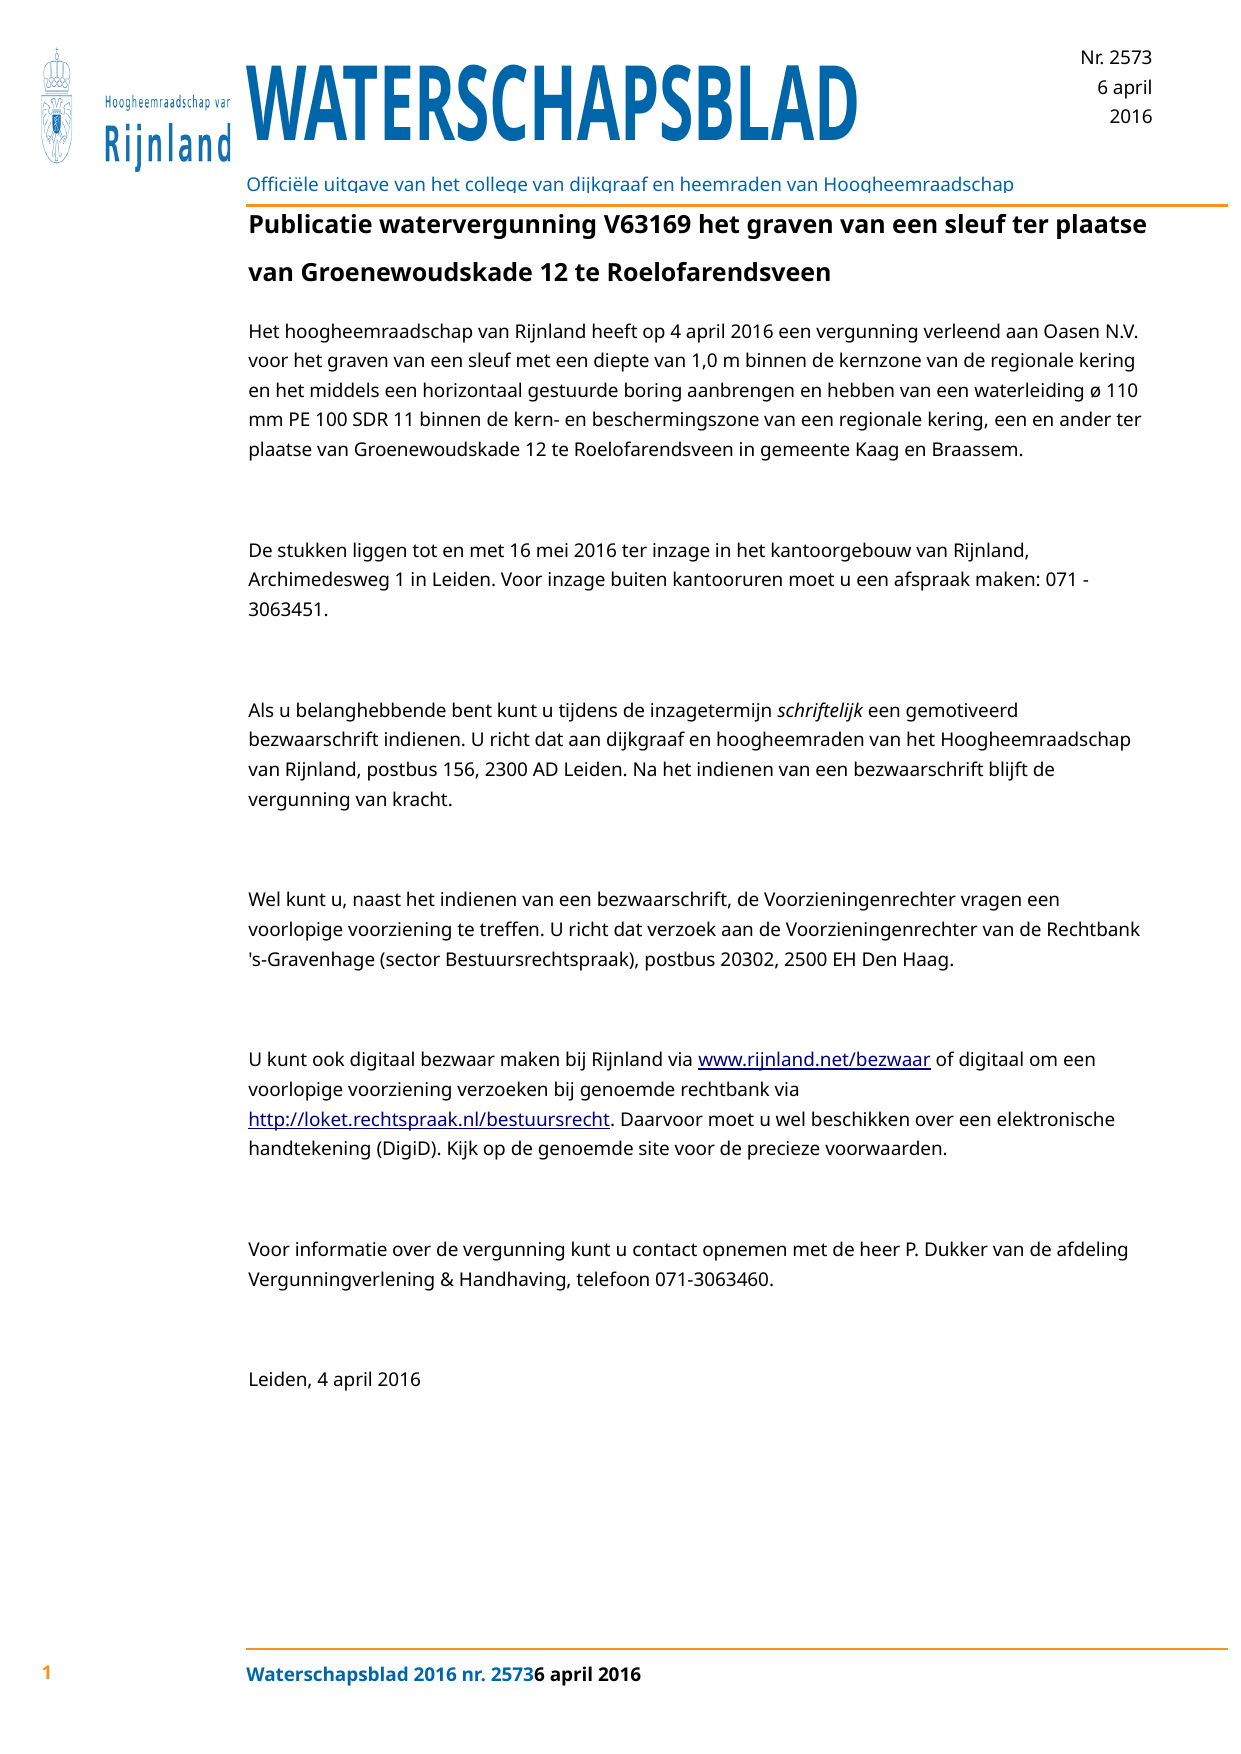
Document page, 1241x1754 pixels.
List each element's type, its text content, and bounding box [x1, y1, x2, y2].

text Als u belanghebbende bent kunt u tijdens de inzagetermijn schriftelijk een gemotiveerd bezwaarschrift indienen. U richt dat aan dijkgraaf en hoogheemraden van het Hoogheemraadschap van Rijnland, postbus 156, 2300 AD Leiden. Na het indienen van een bezwaarschrift blijft de vergunning van kracht. [248, 697, 1152, 812]
text U kunt ook digitaal bezwaar maken bij Rijnland via www.rijnland.net/bezwaar of digitaal om een voorlopige voorziening verzoeken bij genoemde rechtbank via http://loket.rechtspraak.nl/bestuursrecht. Daarvoor moet u wel beschikken over een elektronische handtekening (DigiD). Kijk op de genoemde site voor de precieze voorwaarden. [248, 1047, 1152, 1161]
text Leiden, 4 april 2016 [248, 1367, 1152, 1392]
text Publicatie watervergunning V63169 het graven van een sleuf ter plaatse van Groenewoudskade 12 te Roelofarendsveen [248, 207, 1152, 288]
text Het hoogheemraadschap van Rijnland heeft op 4 april 2016 een vergunning verleend aan Oasen N.V. voor het graven van een sleuf met een diepte van 1,0 m binnen de kernzone van de regionale kering en het middels een horizontaal gestuurde boring aanbrengen en hebben van een waterleiding ø 110 mm PE 100 SDR 11 binnen de kern- en beschermingszone van een regionale kering, een en ander ter plaatse van Groenewoudskade 12 te Roelofarendsveen in gemeente Kaag en Braassem. [248, 318, 1152, 462]
picture [41, 47, 231, 172]
text Voor informatie over de vergunning kunt u contact opnemen met de heer P. Dukker van de afdeling Vergunningverlening & Handhaving, telefoon 071-3063460. [248, 1236, 1152, 1292]
text De stukken liggen tot en met 16 mei 2016 ter inzage in het kantoorgebouw van Rijnland, Archimedesweg 1 in Leiden. Voor inzage buiten kantooruren moet u een afspraak maken: 071 - 3063451. [248, 537, 1152, 622]
text Wel kunt u, naast het indienen van een bezwaarschrift, de Voorzieningenrechter vragen een voorlopige voorziening te treffen. U richt dat verzoek aan de Voorzieningenrechter van de Rechtbank 's-Gravenhage (sector Bestuursrechtspraak), postbus 20302, 2500 EH Den Haag. [248, 887, 1152, 972]
